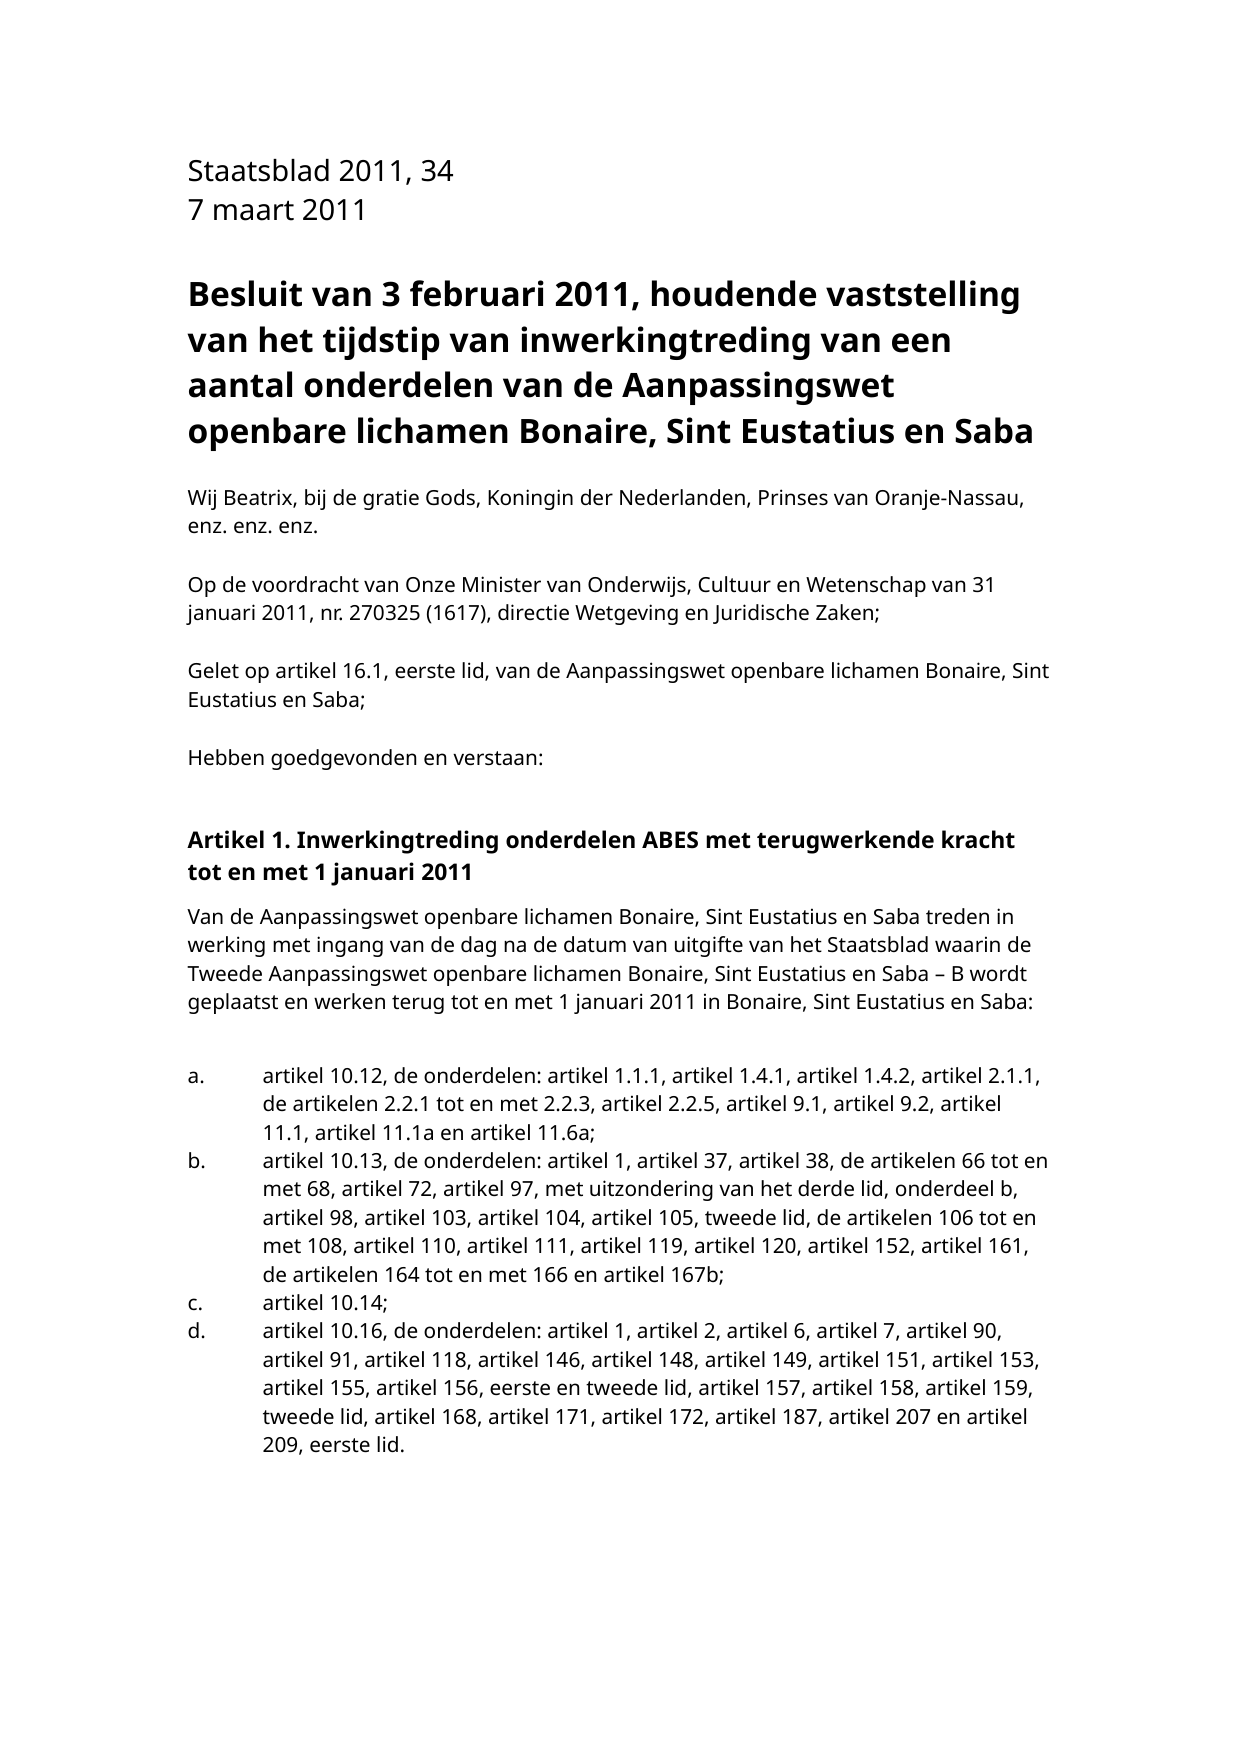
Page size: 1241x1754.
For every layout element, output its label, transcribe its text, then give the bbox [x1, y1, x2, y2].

list artikel 10.16, de onderdelen: artikel 1, artikel 2, artikel 6, artikel 7, artikel 90, artikel 91, artikel 118, artikel 146, artikel 148, artikel 149, artikel 151, artikel 153, artikel 155, artikel 156, eerste en tweede lid, artikel 157, artikel 158, artikel 159, tweede lid, artikel 168, artikel 171, artikel 172, artikel 187, artikel 207 en artikel 209, eerste lid. [187, 1317, 1053, 1459]
list artikel 10.13, de onderdelen: artikel 1, artikel 37, artikel 38, de artikelen 66 tot en met 68, artikel 72, artikel 97, met uitzondering van het derde lid, onderdeel b, artikel 98, artikel 103, artikel 104, artikel 105, tweede lid, de artikelen 106 tot en met 108, artikel 110, artikel 111, artikel 119, artikel 120, artikel 152, artikel 161, de artikelen 164 tot en met 166 en artikel 167b; [187, 1146, 1053, 1288]
text Van de Aanpassingswet openbare lichamen Bonaire, Sint Eustatius en Saba treden in werking met ingang van de dag na de datum van uitgifte van het Staatsblad waarin de Tweede Aanpassingswet openbare lichamen Bonaire, Sint Eustatius en Saba – B wordt geplaatst en werken terug tot en met 1 januari 2011 in Bonaire, Sint Eustatius en Saba: [187, 902, 1053, 1016]
list artikel 10.12, de onderdelen: artikel 1.1.1, artikel 1.4.1, artikel 1.4.2, artikel 2.1.1, de artikelen 2.2.1 tot en met 2.2.3, artikel 2.2.5, artikel 9.1, artikel 9.2, artikel 11.1, artikel 11.1a en artikel 11.6a; [187, 1061, 1053, 1146]
text Staatsblad 2011, 34 [187, 150, 1053, 190]
text Gelet op artikel 16.1, eerste lid, van de Aanpassingswet openbare lichamen Bonaire, Sint Eustatius en Saba; [187, 657, 1053, 713]
text Wij Beatrix, bij de gratie Gods, Koningin der Nederlanden, Prinses van Oranje-Nassau, enz. enz. enz. [187, 483, 1053, 540]
subtitle Artikel 1. Inwerkingtreding onderdelen ABES met terugwerkende kracht tot en met 1 januari 2011 [187, 824, 1053, 887]
subtitle Besluit van 3 februari 2011, houdende vaststelling van het tijdstip van inwerkingtreding van een aantal onderdelen van de Aanpassingswet openbare lichamen Bonaire, Sint Eustatius en Saba [187, 271, 1053, 453]
text Op de voordracht van Onze Minister van Onderwijs, Cultuur en Wetenschap van 31 januari 2011, nr. 270325 (1617), directie Wetgeving en Juridische Zaken; [187, 570, 1053, 627]
text 7 maart 2011 [187, 190, 1053, 229]
text Hebben goedgevonden en verstaan: [187, 743, 1053, 772]
list artikel 10.14; [187, 1288, 1053, 1317]
